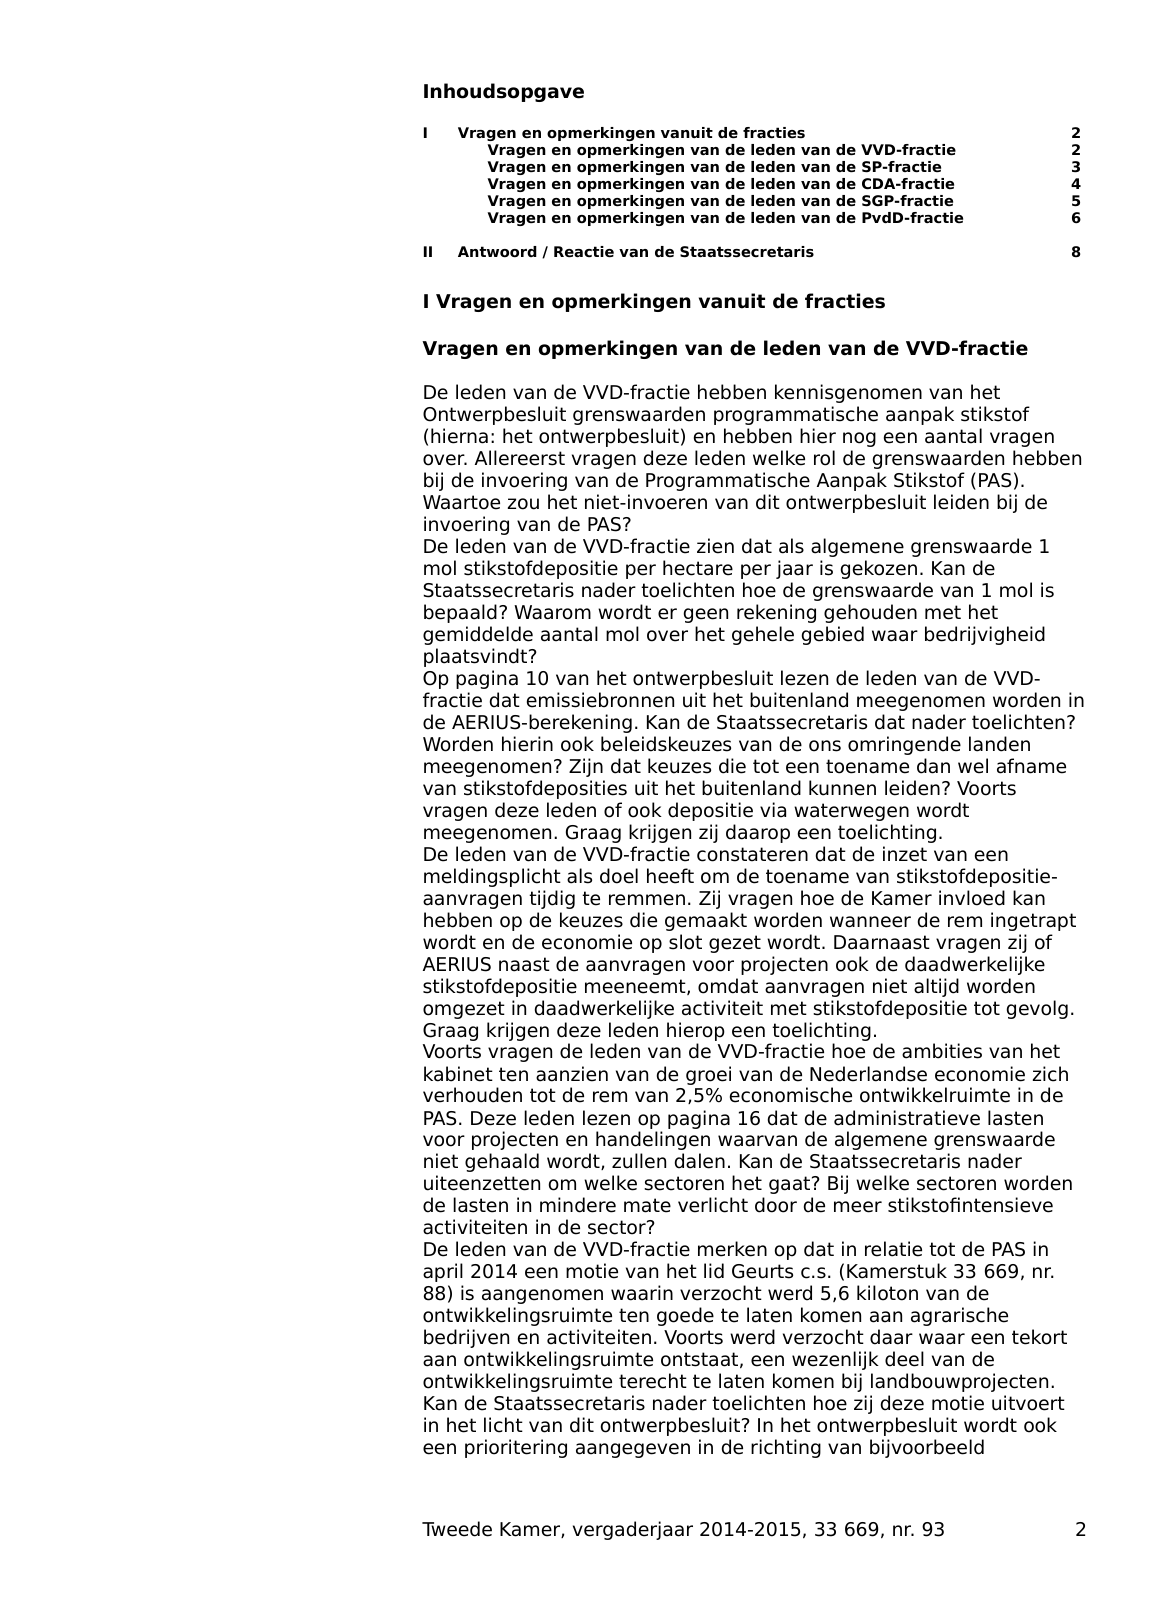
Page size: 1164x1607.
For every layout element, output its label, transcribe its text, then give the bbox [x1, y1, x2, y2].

table_cell II [422, 244, 452, 261]
text De leden van de VVD-fractie constateren dat de inzet van een meldingsplicht als doel heeft om de toename van stikstofdepositie-aanvragen tijdig te remmen. Zij vragen hoe de Kamer invloed kan hebben op de keuzes die gemaakt worden wanneer de rem ingetrapt wordt en de economie op slot gezet wordt. Daarnaast vragen zij of AERIUS naast de aanvragen voor projecten ook de daadwerkelijke stikstofdepositie meeneemt, omdat aanvragen niet altijd worden omgezet in daadwerkelijke activiteit met stikstofdepositie tot gevolg. Graag krijgen deze leden hierop een toelichting. [422, 844, 1087, 1041]
subtitle I Vragen en opmerkingen vanuit de fracties [422, 291, 1087, 313]
text De leden van de VVD-fractie hebben kennisgenomen van het Ontwerpbesluit grenswaarden programmatische aanpak stikstof (hierna: het ontwerpbesluit) en hebben hier nog een aantal vragen over. Allereerst vragen deze leden welke rol de grenswaarden hebben bij de invoering van de Programmatische Aanpak Stikstof (PAS). Waartoe zou het niet-invoeren van dit ontwerpbesluit leiden bij de invoering van de PAS? [422, 382, 1087, 536]
table_cell [452, 210, 481, 227]
table_cell 8 [1013, 244, 1087, 261]
table_cell Vragen en opmerkingen van de leden van de PvdD-fractie [481, 210, 1013, 227]
table_cell 2 [1013, 142, 1087, 159]
table_cell 4 [1013, 176, 1087, 193]
text De leden van de VVD-fractie zien dat als algemene grenswaarde 1 mol stikstofdepositie per hectare per jaar is gekozen. Kan de Staatssecretaris nader toelichten hoe de grenswaarde van 1 mol is bepaald? Waarom wordt er geen rekening gehouden met het gemiddelde aantal mol over het gehele gebied waar bedrijvigheid plaatsvindt? [422, 536, 1087, 668]
table_cell [422, 176, 452, 193]
subtitle Vragen en opmerkingen van de leden van de VVD-fractie [422, 338, 1087, 360]
table_cell [452, 176, 481, 193]
text Voorts vragen de leden van de VVD-fractie hoe de ambities van het kabinet ten aanzien van de groei van de Nederlandse economie zich verhouden tot de rem van 2,5% economische ontwikkelruimte in de PAS. Deze leden lezen op pagina 16 dat de administratieve lasten voor projecten en handelingen waarvan de algemene grenswaarde niet gehaald wordt, zullen dalen. Kan de Staatssecretaris nader uiteenzetten om welke sectoren het gaat? Bij welke sectoren worden de lasten in mindere mate verlicht door de meer stikstofintensieve activiteiten in de sector? [422, 1041, 1087, 1239]
table_cell Vragen en opmerkingen van de leden van de CDA-fractie [481, 176, 1013, 193]
table_cell [452, 159, 481, 176]
text De leden van de VVD-fractie merken op dat in relatie tot de PAS in april 2014 een motie van het lid Geurts c.s. (Kamerstuk 33 669, nr. 88) is aangenomen waarin verzocht werd 5,6 kiloton van de ontwikkelingsruimte ten goede te laten komen aan agrarische bedrijven en activiteiten. Voorts werd verzocht daar waar een tekort aan ontwikkelingsruimte ontstaat, een wezenlijk deel van de ontwikkelingsruimte terecht te laten komen bij landbouwprojecten. Kan de Staatssecretaris nader toelichten hoe zij deze motie uitvoert in het licht van dit ontwerpbesluit? In het ontwerpbesluit wordt ook een prioritering aangegeven in de richting van bijvoorbeeld [422, 1239, 1087, 1459]
table_cell [452, 142, 481, 159]
subtitle Inhoudsopgave [422, 81, 1087, 103]
table_cell [452, 227, 1013, 244]
table_cell [422, 159, 452, 176]
table_cell [422, 227, 452, 244]
table_cell Vragen en opmerkingen van de leden van de VVD-fractie [481, 142, 1013, 159]
table_header Vragen en opmerkingen vanuit de fracties [452, 125, 1013, 142]
text Op pagina 10 van het ontwerpbesluit lezen de leden van de VVD-fractie dat emissiebronnen uit het buitenland meegenomen worden in de AERIUS-berekening. Kan de Staatssecretaris dat nader toelichten? Worden hierin ook beleidskeuzes van de ons omringende landen meegenomen? Zijn dat keuzes die tot een toename dan wel afname van stikstofdeposities uit het buitenland kunnen leiden? Voorts vragen deze leden of ook depositie via waterwegen wordt meegenomen. Graag krijgen zij daarop een toelichting. [422, 668, 1087, 844]
table_header 2 [1013, 125, 1087, 142]
table_cell 3 [1013, 159, 1087, 176]
table_cell [422, 142, 452, 159]
table_header I [422, 125, 452, 142]
table_cell Antwoord / Reactie van de Staatssecretaris [452, 244, 1013, 261]
table_cell Vragen en opmerkingen van de leden van de SP-fractie [481, 159, 1013, 176]
table_cell Vragen en opmerkingen van de leden van de SGP-fractie [481, 193, 1013, 210]
table_cell 6 [1013, 210, 1087, 227]
table_cell 5 [1013, 193, 1087, 210]
table_cell [452, 193, 481, 210]
table_cell [422, 193, 452, 210]
table_cell [1013, 227, 1087, 244]
table_cell [422, 210, 452, 227]
